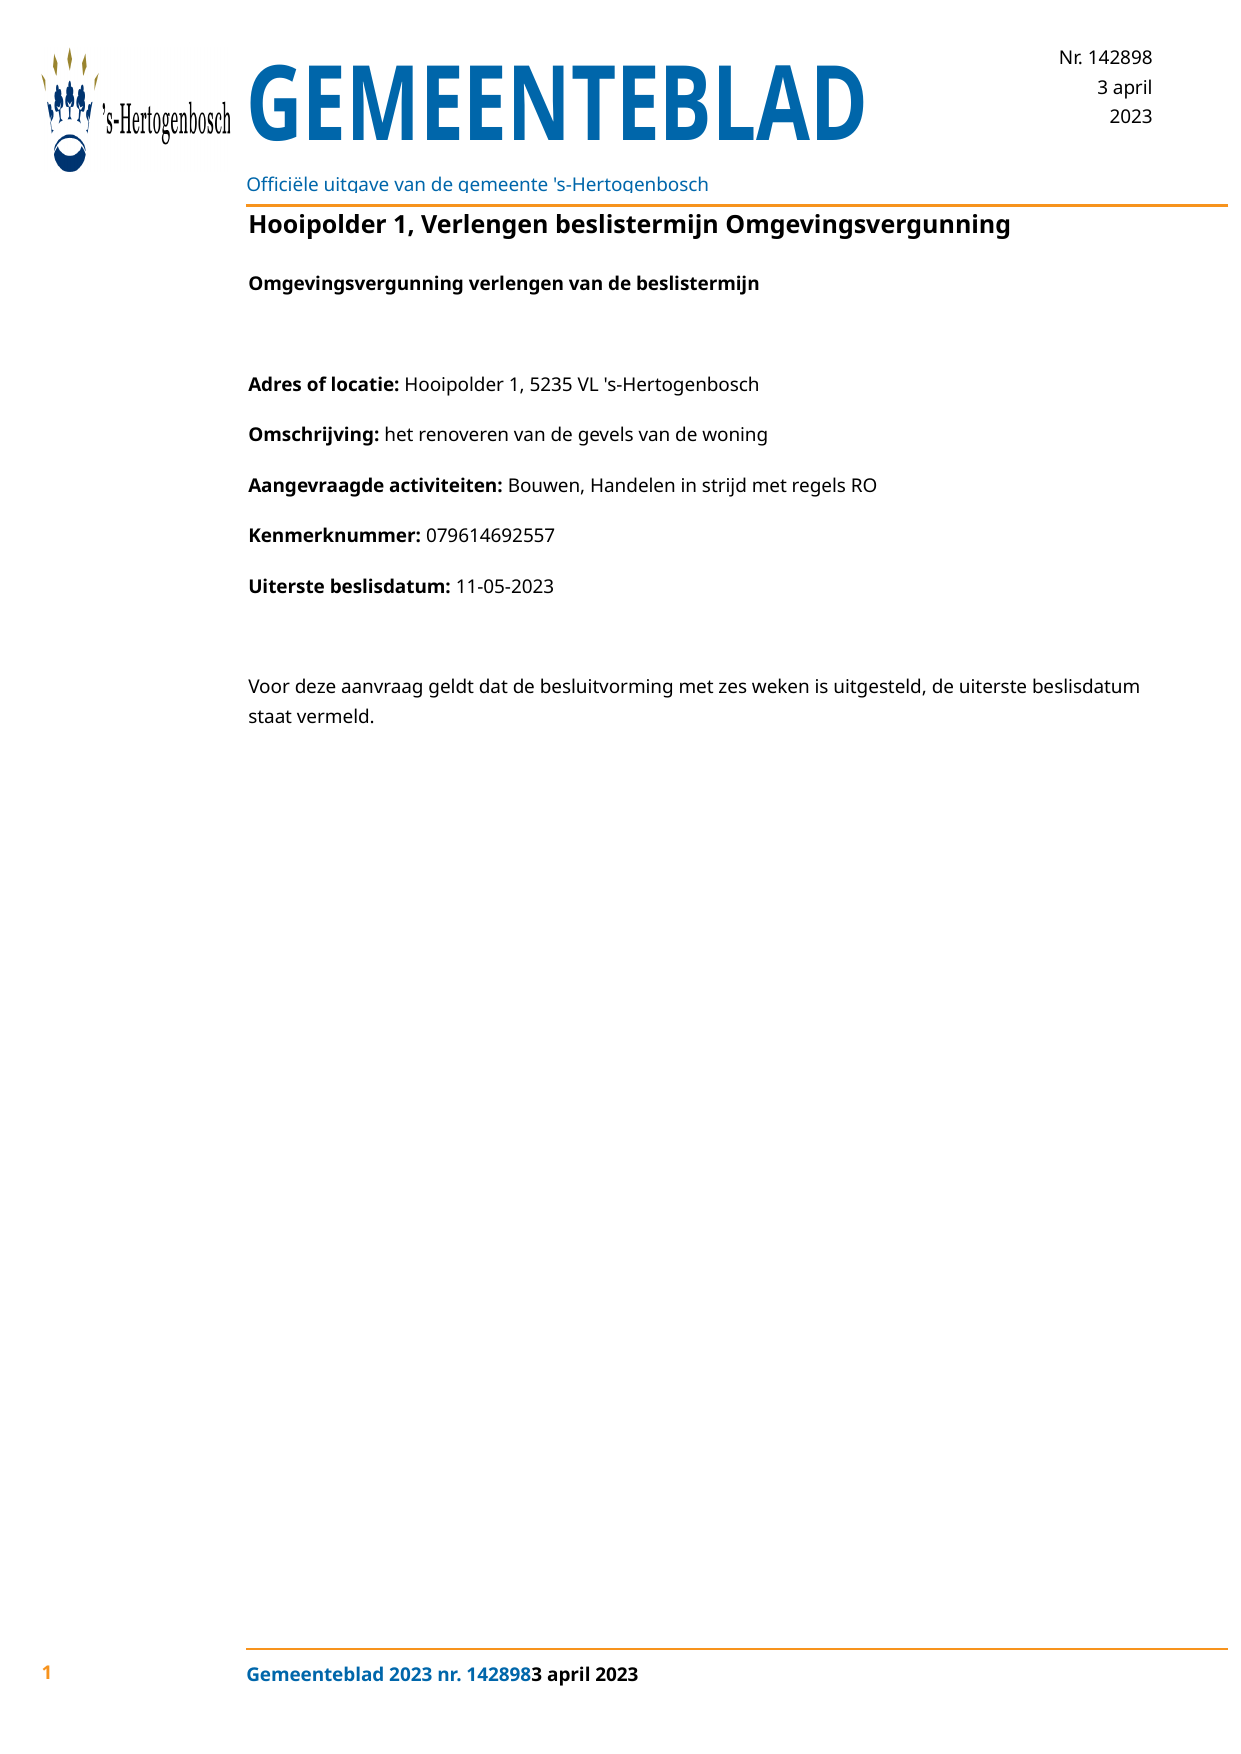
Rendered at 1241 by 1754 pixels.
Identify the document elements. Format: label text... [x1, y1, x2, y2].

text Uiterste beslisdatum: 11-05-2023 [248, 573, 1152, 598]
text Hooipolder 1, Verlengen beslistermijn Omgevingsvergunning [248, 207, 1152, 241]
text Voor deze aanvraag geldt dat de besluitvorming met zes weken is uitgesteld, de uiterste beslisdatum staat vermeld. [248, 674, 1152, 729]
text Omschrijving: het renoveren van de gevels van de woning [248, 422, 1152, 447]
text Adres of locatie: Hooipolder 1, 5235 VL 's-Hertogenbosch [248, 371, 1152, 397]
picture [41, 47, 231, 172]
text Aangevraagde activiteiten: Bouwen, Handelen in strijd met regels RO [248, 472, 1152, 498]
text Omgevingsvergunning verlengen van de beslistermijn [248, 270, 1152, 296]
text Kenmerknummer: 079614692557 [248, 522, 1152, 548]
